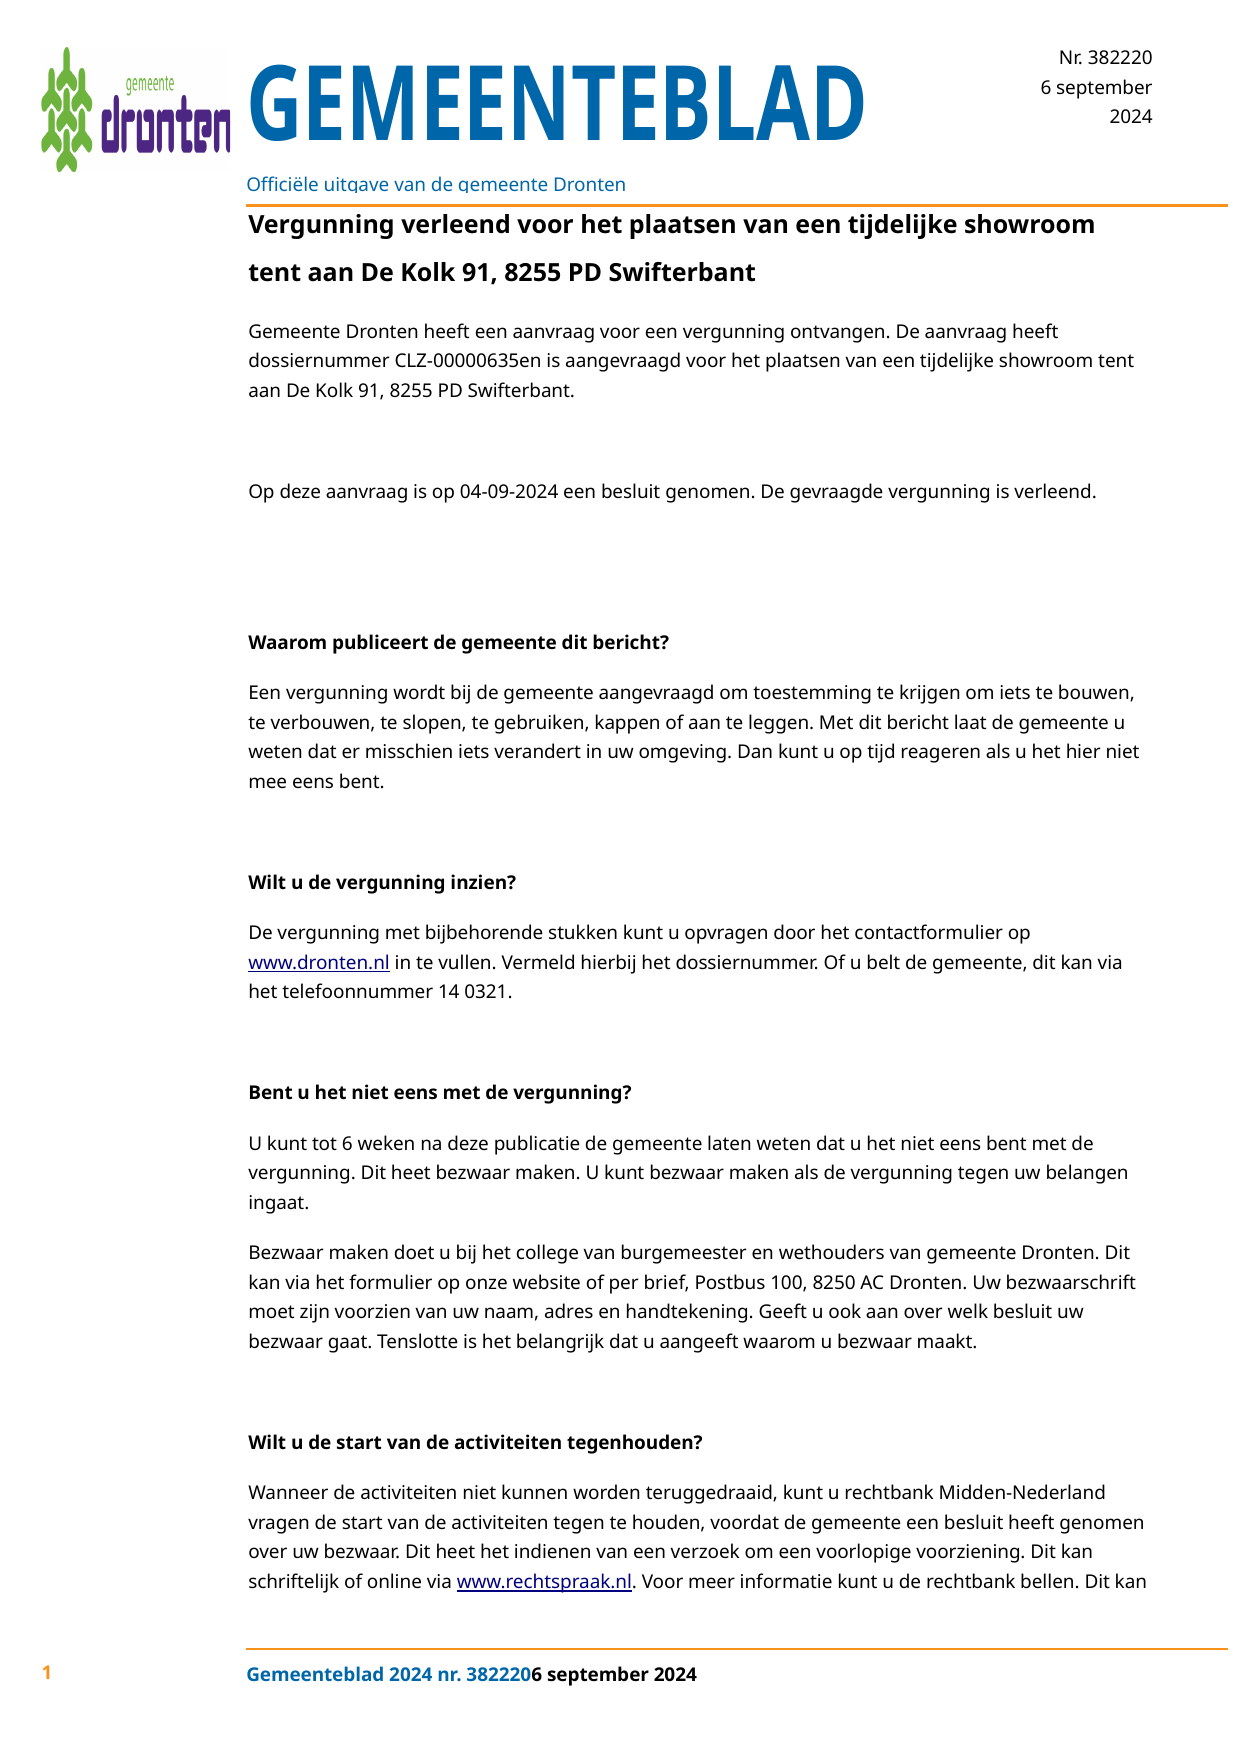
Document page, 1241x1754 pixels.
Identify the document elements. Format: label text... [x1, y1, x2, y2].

text Bezwaar maken doet u bij het college van burgemeester en wethouders van gemeente Dronten. Dit kan via het formulier op onze website of per brief, Postbus 100, 8250 AC Dronten. Uw bezwaarschrift moet zijn voorzien van uw naam, adres en handtekening. Geeft u ook aan over welk besluit uw bezwaar gaat. Tenslotte is het belangrijk dat u aangeeft waarom u bezwaar maakt. [248, 1239, 1152, 1354]
text Wilt u de start van de activiteiten tegenhouden? [248, 1429, 1152, 1455]
text Wanneer de activiteiten niet kunnen worden teruggedraaid, kunt u rechtbank Midden-Nederland vragen de start van de activiteiten tegen te houden, voordat de gemeente een besluit heeft genomen over uw bezwaar. Dit heet het indienen van een verzoek om een voorlopige voorziening. Dit kan schriftelijk of online via www.rechtspraak.nl. Voor meer informatie kunt u de rechtbank bellen. Dit kan [248, 1479, 1152, 1594]
text U kunt tot 6 weken na deze publicatie de gemeente laten weten dat u het niet eens bent met de vergunning. Dit heet bezwaar maken. U kunt bezwaar maken als de vergunning tegen uw belangen ingaat. [248, 1130, 1152, 1215]
text Gemeente Dronten heeft een aanvraag voor een vergunning ontvangen. De aanvraag heeft dossiernummer CLZ-00000635en is aangevraagd voor het plaatsen van een tijdelijke showroom tent aan De Kolk 91, 8255 PD Swifterbant. [248, 318, 1152, 403]
text De vergunning met bijbehorende stukken kunt u opvragen door het contactformulier op www.dronten.nl in te vullen. Vermeld hierbij het dossiernummer. Of u belt de gemeente, dit kan via het telefoonnummer 14 0321. [248, 919, 1152, 1004]
picture [41, 47, 231, 172]
text Vergunning verleend voor het plaatsen van een tijdelijke showroom tent aan De Kolk 91, 8255 PD Swifterbant [248, 207, 1152, 288]
text Bent u het niet eens met de vergunning? [248, 1079, 1152, 1105]
text Een vergunning wordt bij de gemeente aangevraagd om toestemming te krijgen om iets te bouwen, te verbouwen, te slopen, te gebruiken, kappen of aan te leggen. Met dit bericht laat de gemeente u weten dat er misschien iets verandert in uw omgeving. Dan kunt u op tijd reageren als u het hier niet mee eens bent. [248, 679, 1152, 794]
text Op deze aanvraag is op 04-09-2024 een besluit genomen. De gevraagde vergunning is verleend. [248, 478, 1152, 504]
text Wilt u de vergunning inzien? [248, 869, 1152, 895]
text Waarom publiceert de gemeente dit bericht? [248, 629, 1152, 655]
